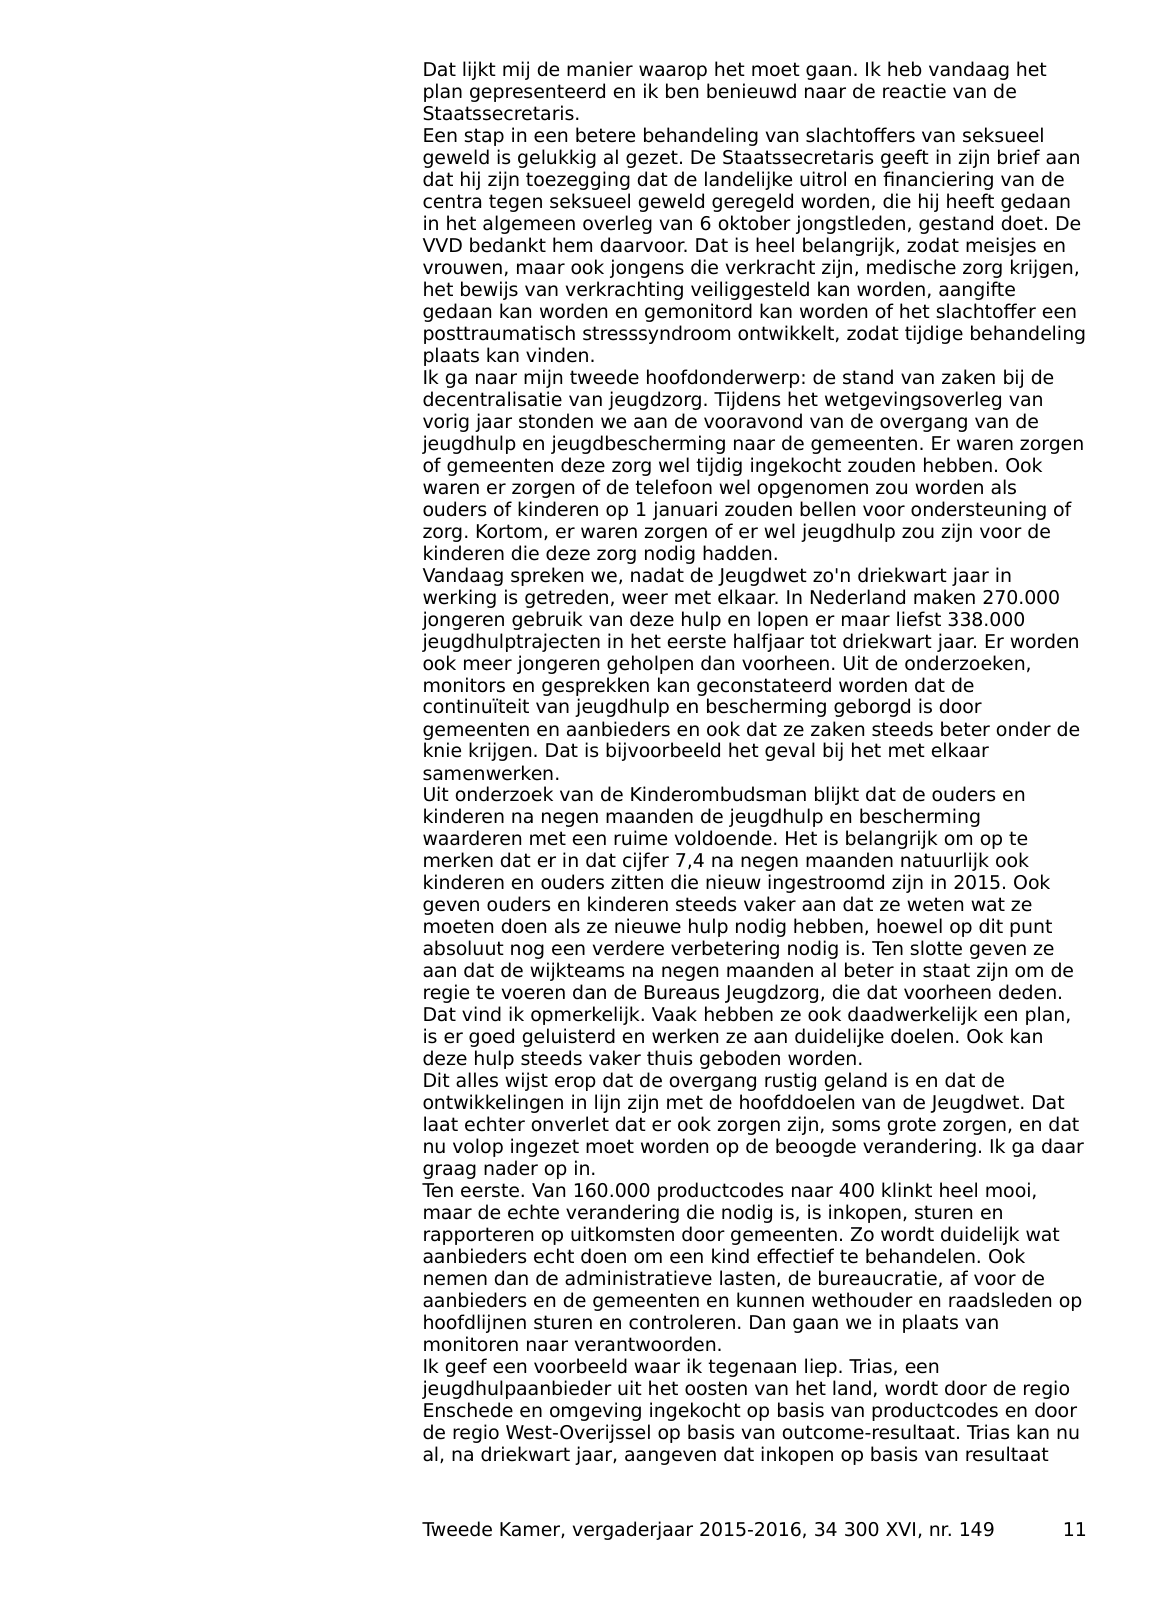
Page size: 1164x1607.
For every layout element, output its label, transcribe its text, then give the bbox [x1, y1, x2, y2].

text Een stap in een betere behandeling van slachtoffers van seksueel geweld is gelukkig al gezet. De Staatssecretaris geeft in zijn brief aan dat hij zijn toezegging dat de landelijke uitrol en financiering van de centra tegen seksueel geweld geregeld worden, die hij heeft gedaan in het algemeen overleg van 6 oktober jongstleden, gestand doet. De VVD bedankt hem daarvoor. Dat is heel belangrijk, zodat meisjes en vrouwen, maar ook jongens die verkracht zijn, medische zorg krijgen, het bewijs van verkrachting veiliggesteld kan worden, aangifte gedaan kan worden en gemonitord kan worden of het slachtoffer een posttraumatisch stresssyndroom ontwikkelt, zodat tijdige behandeling plaats kan vinden. [422, 125, 1087, 367]
text Dat lijkt mij de manier waarop het moet gaan. Ik heb vandaag het plan gepresenteerd en ik ben benieuwd naar de reactie van de Staatssecretaris. [422, 59, 1087, 125]
text Ten eerste. Van 160.000 productcodes naar 400 klinkt heel mooi, maar de echte verandering die nodig is, is inkopen, sturen en rapporteren op uitkomsten door gemeenten. Zo wordt duidelijk wat aanbieders echt doen om een kind effectief te behandelen. Ook nemen dan de administratieve lasten, de bureaucratie, af voor de aanbieders en de gemeenten en kunnen wethouder en raadsleden op hoofdlijnen sturen en controleren. Dan gaan we in plaats van monitoren naar verantwoorden. [422, 1180, 1087, 1356]
text Uit onderzoek van de Kinderombudsman blijkt dat de ouders en kinderen na negen maanden de jeugdhulp en bescherming waarderen met een ruime voldoende. Het is belangrijk om op te merken dat er in dat cijfer 7,4 na negen maanden natuurlijk ook kinderen en ouders zitten die nieuw ingestroomd zijn in 2015. Ook geven ouders en kinderen steeds vaker aan dat ze weten wat ze moeten doen als ze nieuwe hulp nodig hebben, hoewel op dit punt absoluut nog een verdere verbetering nodig is. Ten slotte geven ze aan dat de wijkteams na negen maanden al beter in staat zijn om de regie te voeren dan de Bureaus Jeugdzorg, die dat voorheen deden. Dat vind ik opmerkelijk. Vaak hebben ze ook daadwerkelijk een plan, is er goed geluisterd en werken ze aan duidelijke doelen. Ook kan deze hulp steeds vaker thuis geboden worden. [422, 784, 1087, 1070]
text Ik ga naar mijn tweede hoofdonderwerp: de stand van zaken bij de decentralisatie van jeugdzorg. Tijdens het wetgevingsoverleg van vorig jaar stonden we aan de vooravond van de overgang van de jeugdhulp en jeugdbescherming naar de gemeenten. Er waren zorgen of gemeenten deze zorg wel tijdig ingekocht zouden hebben. Ook waren er zorgen of de telefoon wel opgenomen zou worden als ouders of kinderen op 1 januari zouden bellen voor ondersteuning of zorg. Kortom, er waren zorgen of er wel jeugdhulp zou zijn voor de kinderen die deze zorg nodig hadden. [422, 367, 1087, 564]
text Vandaag spreken we, nadat de Jeugdwet zo'n driekwart jaar in werking is getreden, weer met elkaar. In Nederland maken 270.000 jongeren gebruik van deze hulp en lopen er maar liefst 338.000 jeugdhulptrajecten in het eerste halfjaar tot driekwart jaar. Er worden ook meer jongeren geholpen dan voorheen. Uit de onderzoeken, monitors en gesprekken kan geconstateerd worden dat de continuïteit van jeugdhulp en bescherming geborgd is door gemeenten en aanbieders en ook dat ze zaken steeds beter onder de knie krijgen. Dat is bijvoorbeeld het geval bij het met elkaar samenwerken. [422, 564, 1087, 784]
text Dit alles wijst erop dat de overgang rustig geland is en dat de ontwikkelingen in lijn zijn met de hoofddoelen van de Jeugdwet. Dat laat echter onverlet dat er ook zorgen zijn, soms grote zorgen, en dat nu volop ingezet moet worden op de beoogde verandering. Ik ga daar graag nader op in. [422, 1070, 1087, 1180]
text Ik geef een voorbeeld waar ik tegenaan liep. Trias, een jeugdhulpaanbieder uit het oosten van het land, wordt door de regio Enschede en omgeving ingekocht op basis van productcodes en door de regio West-Overijssel op basis van outcome-resultaat. Trias kan nu al, na driekwart jaar, aangeven dat inkopen op basis van resultaat [422, 1356, 1087, 1466]
